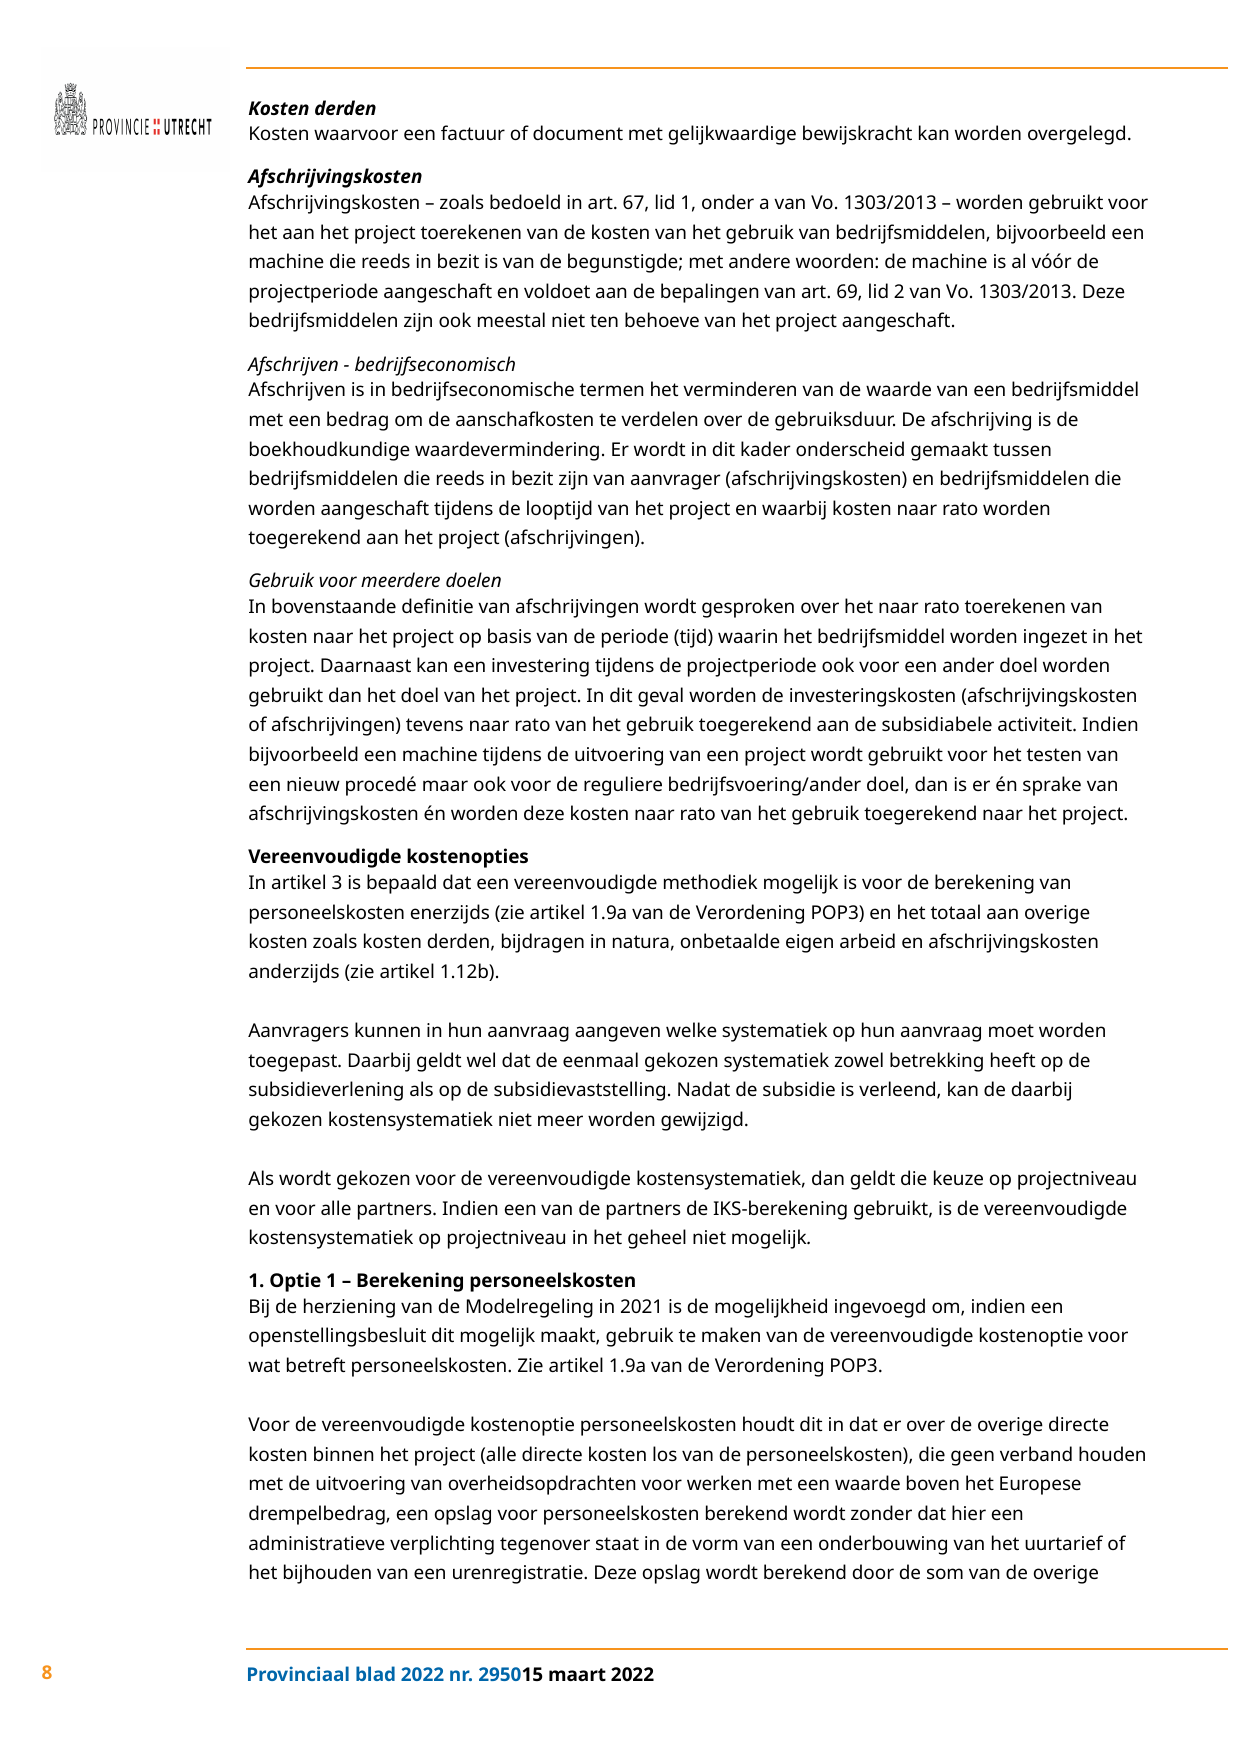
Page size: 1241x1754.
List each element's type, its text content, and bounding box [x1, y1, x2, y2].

text Afschrijven is in bedrijfseconomische termen het verminderen van de waarde van een bedrijfsmiddel met een bedrag om de aanschafkosten te verdelen over de gebruiksduur. De afschrijving is de boekhoudkundige waardevermindering. Er wordt in dit kader onderscheid gemaakt tussen bedrijfsmiddelen die reeds in bezit zijn van aanvrager (afschrijvingskosten) en bedrijfsmiddelen die worden aangeschaft tijdens de looptijd van het project en waarbij kosten naar rato worden toegerekend aan het project (afschrijvingen). [248, 377, 1152, 550]
text Vereenvoudigde kostenopties [248, 843, 1152, 869]
text Gebruik voor meerdere doelen [248, 568, 1152, 593]
text In bovenstaande definitie van afschrijvingen wordt gesproken over het naar rato toerekenen van kosten naar het project op basis van de periode (tijd) waarin het bedrijfsmiddel worden ingezet in het project. Daarnaast kan een investering tijdens de projectperiode ook voor een ander doel worden gebruikt dan het doel van het project. In dit geval worden de investeringskosten (afschrijvingskosten of afschrijvingen) tevens naar rato van het gebruik toegerekend aan de subsidiabele activiteit. Indien bijvoorbeeld een machine tijdens de uitvoering van een project wordt gebruikt voor het testen van een nieuw procedé maar ook voor de reguliere bedrijfsvoering/ander doel, dan is er én sprake van afschrijvingskosten én worden deze kosten naar rato van het gebruik toegerekend naar het project. [248, 593, 1152, 826]
text 1. Optie 1 – Berekening personeelskosten [248, 1267, 1152, 1293]
text Bij de herziening van de Modelregeling in 2021 is de mogelijkheid ingevoegd om, indien een openstellingsbesluit dit mogelijk maakt, gebruik te maken van de vereenvoudigde kostenoptie voor wat betreft personeelskosten. Zie artikel 1.9a van de Verordening POP3. [248, 1293, 1152, 1378]
text Als wordt gekozen voor de vereenvoudigde kostensystematiek, dan geldt die keuze op projectniveau en voor alle partners. Indien een van de partners de IKS-berekening gebruikt, is de vereenvoudigde kostensystematiek op projectniveau in het geheel niet mogelijk. [248, 1165, 1152, 1250]
picture [41, 47, 231, 172]
text In artikel 3 is bepaald dat een vereenvoudigde methodiek mogelijk is voor de berekening van personeelskosten enerzijds (zie artikel 1.9a van de Verordening POP3) en het totaal aan overige kosten zoals kosten derden, bijdragen in natura, onbetaalde eigen arbeid en afschrijvingskosten anderzijds (zie artikel 1.12b). [248, 869, 1152, 984]
text Afschrijvingskosten [248, 164, 1152, 189]
text Afschrijvingskosten – zoals bedoeld in art. 67, lid 1, onder a van Vo. 1303/2013 – worden gebruikt voor het aan het project toerekenen van de kosten van het gebruik van bedrijfsmiddelen, bijvoorbeeld een machine die reeds in bezit is van de begunstigde; met andere woorden: de machine is al vóór de projectperiode aangeschaft en voldoet aan de bepalingen van art. 69, lid 2 van Vo. 1303/2013. Deze bedrijfsmiddelen zijn ook meestal niet ten behoeve van het project aangeschaft. [248, 189, 1152, 333]
text Aanvragers kunnen in hun aanvraag aangeven welke systematiek op hun aanvraag moet worden toegepast. Daarbij geldt wel dat de eenmaal gekozen systematiek zowel betrekking heeft op de subsidieverlening als op de subsidievaststelling. Nadat de subsidie is verleend, kan de daarbij gekozen kostensystematiek niet meer worden gewijzigd. [248, 1017, 1152, 1132]
text Kosten waarvoor een factuur of document met gelijkwaardige bewijskracht kan worden overgelegd. [248, 121, 1152, 146]
text Kosten derden [248, 95, 1152, 121]
text Voor de vereenvoudigde kostenoptie personeelskosten houdt dit in dat er over de overige directe kosten binnen het project (alle directe kosten los van de personeelskosten), die geen verband houden met de uitvoering van overheidsopdrachten voor werken met een waarde boven het Europese drempelbedrag, een opslag voor personeelskosten berekend wordt zonder dat hier een administratieve verplichting tegenover staat in de vorm van een onderbouwing van het uurtarief of het bijhouden van een urenregistratie. Deze opslag wordt berekend door de som van de overige [248, 1411, 1152, 1585]
text Afschrijven - bedrijfseconomisch [248, 351, 1152, 377]
